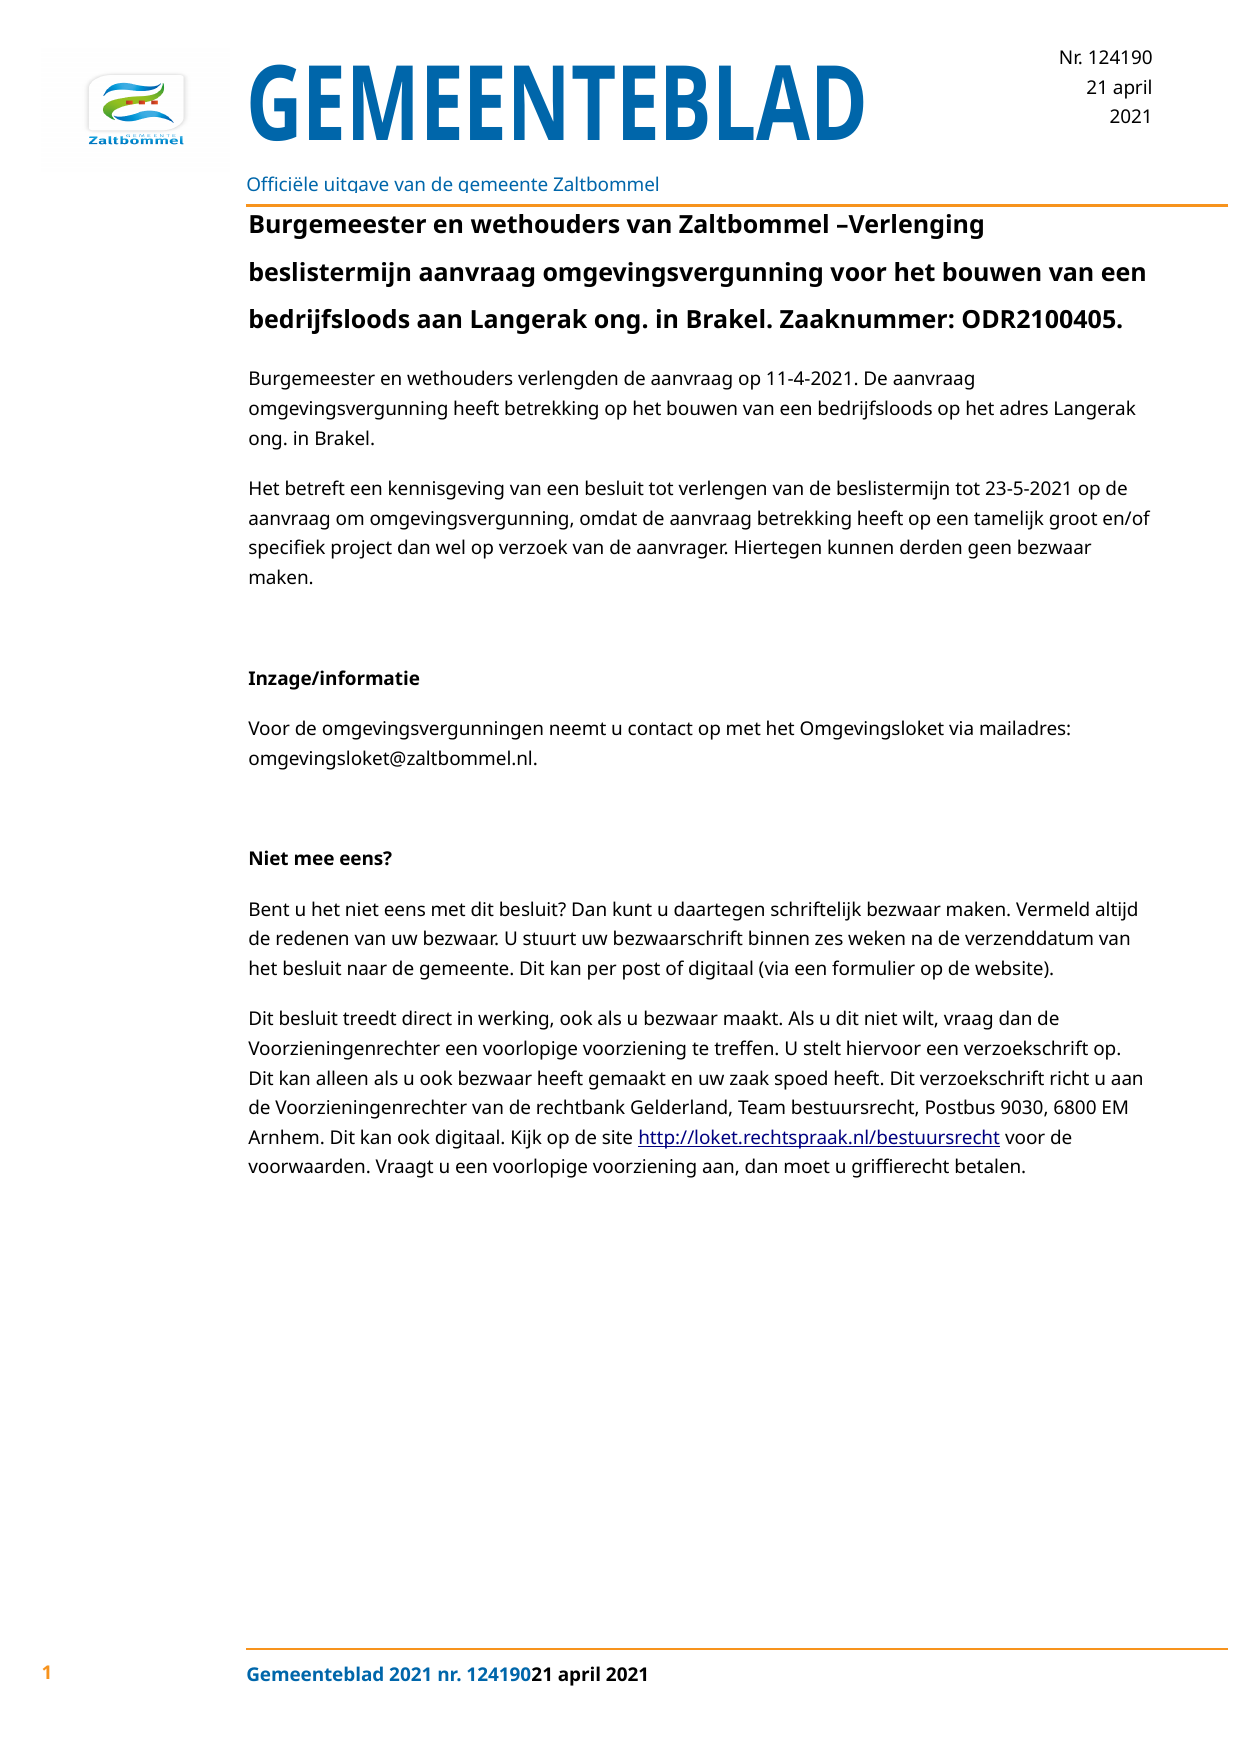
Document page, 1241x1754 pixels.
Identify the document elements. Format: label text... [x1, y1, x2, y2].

text Burgemeester en wethouders van Zaltbommel –Verlenging beslistermijn aanvraag omgevingsvergunning voor het bouwen van een bedrijfsloods aan Langerak ong. in Brakel. Zaaknummer: ODR2100405. [248, 207, 1152, 336]
text Burgemeester en wethouders verlengden de aanvraag op 11-4-2021. De aanvraag omgevingsvergunning heeft betrekking op het bouwen van een bedrijfsloods op het adres Langerak ong. in Brakel. [248, 366, 1152, 450]
text Dit besluit treedt direct in werking, ook als u bezwaar maakt. Als u dit niet wilt, vraag dan de Voorzieningenrechter een voorlopige voorziening te treffen. U stelt hiervoor een verzoekschrift op. Dit kan alleen als u ook bezwaar heeft gemaakt en uw zaak spoed heeft. Dit verzoekschrift richt u aan de Voorzieningenrechter van de rechtbank Gelderland, Team bestuursrecht, Postbus 9030, 6800 EM Arnhem. Dit kan ook digitaal. Kijk op de site http://loket.rechtspraak.nl/bestuursrecht voor de voorwaarden. Vraagt u een voorlopige voorziening aan, dan moet u griffierecht betalen. [248, 1006, 1152, 1179]
text Inzage/informatie [248, 665, 1152, 690]
text Het betreft een kennisgeving van een besluit tot verlengen van de beslistermijn tot 23-5-2021 op de aanvraag om omgevingsvergunning, omdat de aanvraag betrekking heeft op een tamelijk groot en/of specifiek project dan wel op verzoek van de aanvrager. Hiertegen kunnen derden geen bezwaar maken. [248, 475, 1152, 589]
text Bent u het niet eens met dit besluit? Dan kunt u daartegen schriftelijk bezwaar maken. Vermeld altijd de redenen van uw bezwaar. U stuurt uw bezwaarschrift binnen zes weken na de verzenddatum van het besluit naar de gemeente. Dit kan per post of digitaal (via een formulier op de website). [248, 896, 1152, 981]
text Voor de omgevingsvergunningen neemt u contact op met het Omgevingsloket via mailadres: omgevingsloket@zaltbommel.nl. [248, 715, 1152, 770]
picture [41, 47, 231, 172]
text Niet mee eens? [248, 846, 1152, 871]
